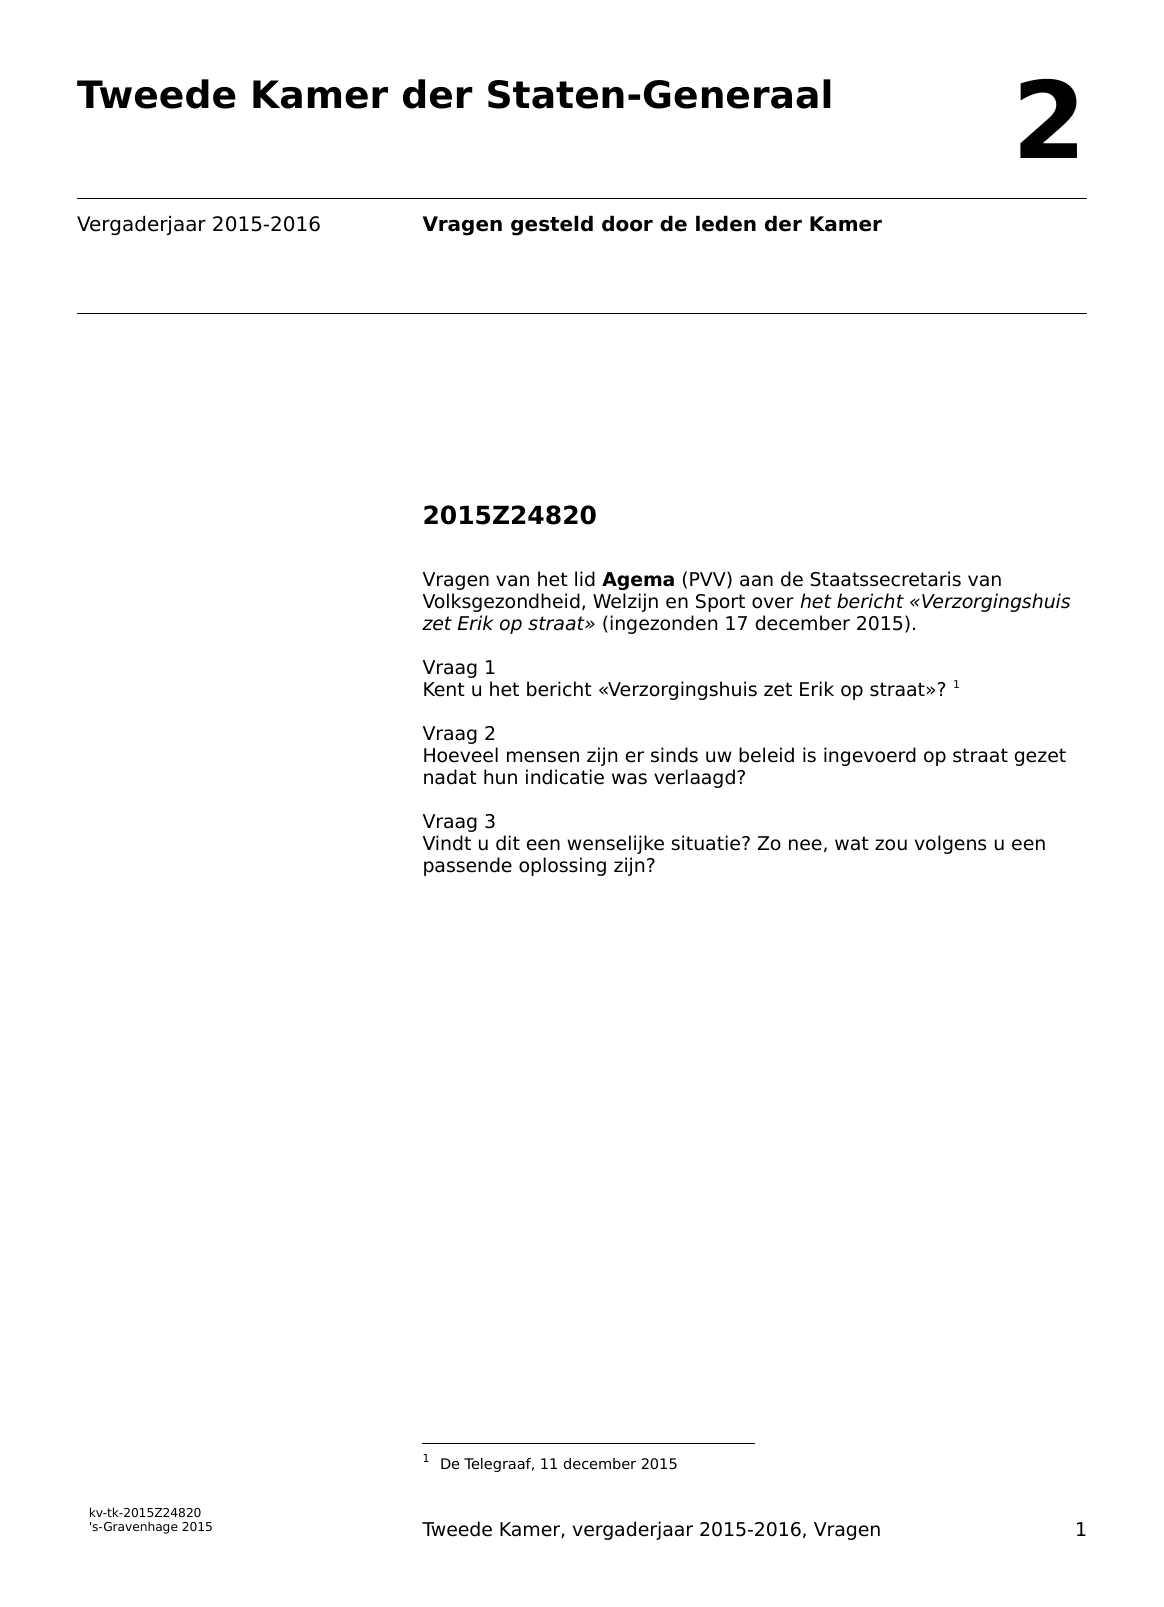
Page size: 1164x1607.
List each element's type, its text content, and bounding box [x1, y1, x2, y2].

table_cell Vragen gesteld door de leden der Kamer [422, 199, 1087, 313]
text 2015Z24820 [422, 501, 1087, 531]
table_header 2 [886, 59, 1087, 198]
text kv-tk-2015Z24820 [88, 1506, 323, 1520]
table_cell Vergaderjaar 2015-2016 [77, 199, 422, 313]
table_header Tweede Kamer der Staten-Generaal [77, 59, 886, 198]
text Vraag 1 [422, 657, 1087, 679]
text Vraag 3 [422, 811, 1087, 833]
text 's-Gravenhage 2015 [88, 1520, 323, 1534]
text Vindt u dit een wenselijke situatie? Zo nee, wat zou volgens u een passende oplossing zijn? [422, 833, 1087, 877]
text Vraag 2 [422, 723, 1087, 745]
text De Telegraaf, 11 december 2015 [422, 1452, 1087, 1474]
text Vragen van het lid Agema (PVV) aan de Staatssecretaris van Volksgezondheid, Welzijn en Sport over het bericht «Verzorgingshuis zet Erik op straat» (ingezonden 17 december 2015). [422, 569, 1087, 635]
text Kent u het bericht «Verzorgingshuis zet Erik op straat»? [422, 679, 1087, 701]
text Hoeveel mensen zijn er sinds uw beleid is ingevoerd op straat gezet nadat hun indicatie was verlaagd? [422, 745, 1087, 789]
